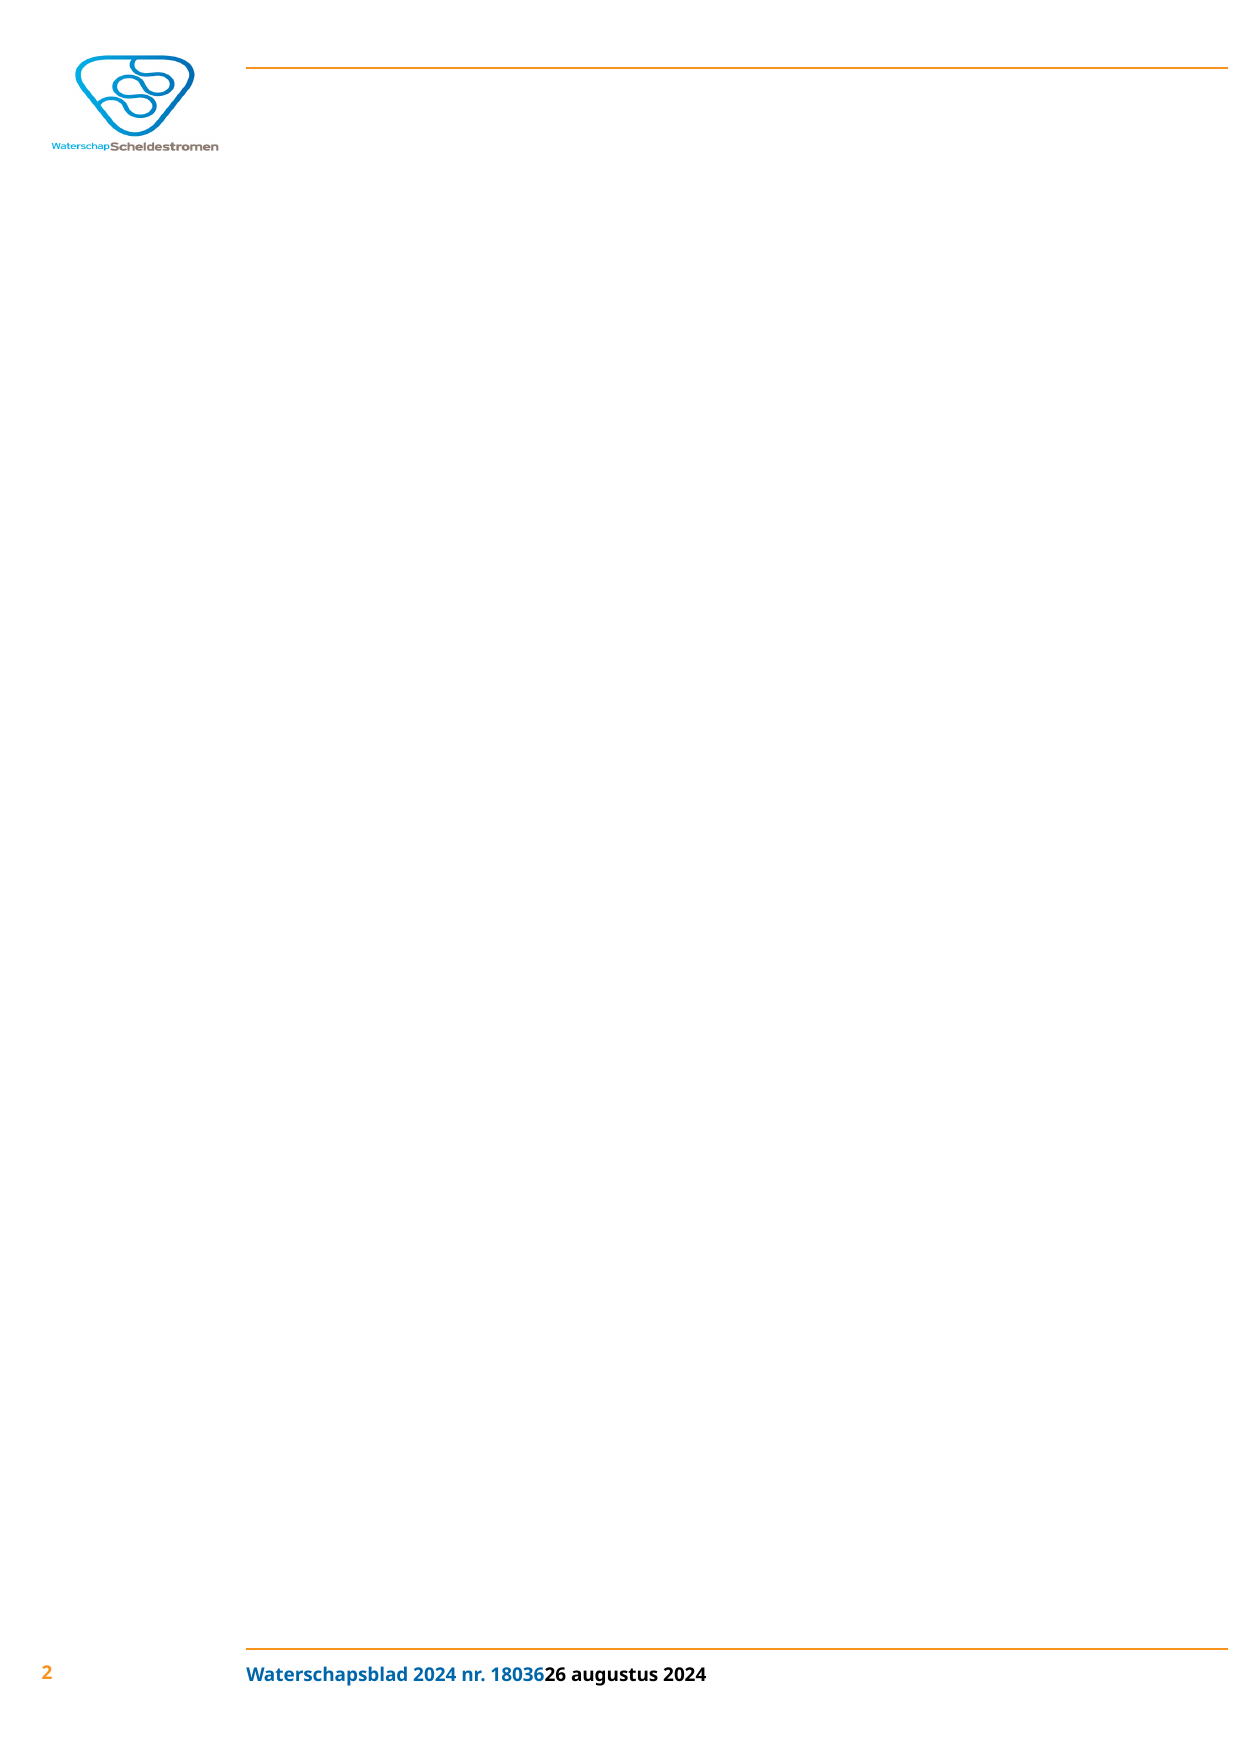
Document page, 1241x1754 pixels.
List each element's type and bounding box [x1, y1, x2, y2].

picture [41, 47, 231, 172]
